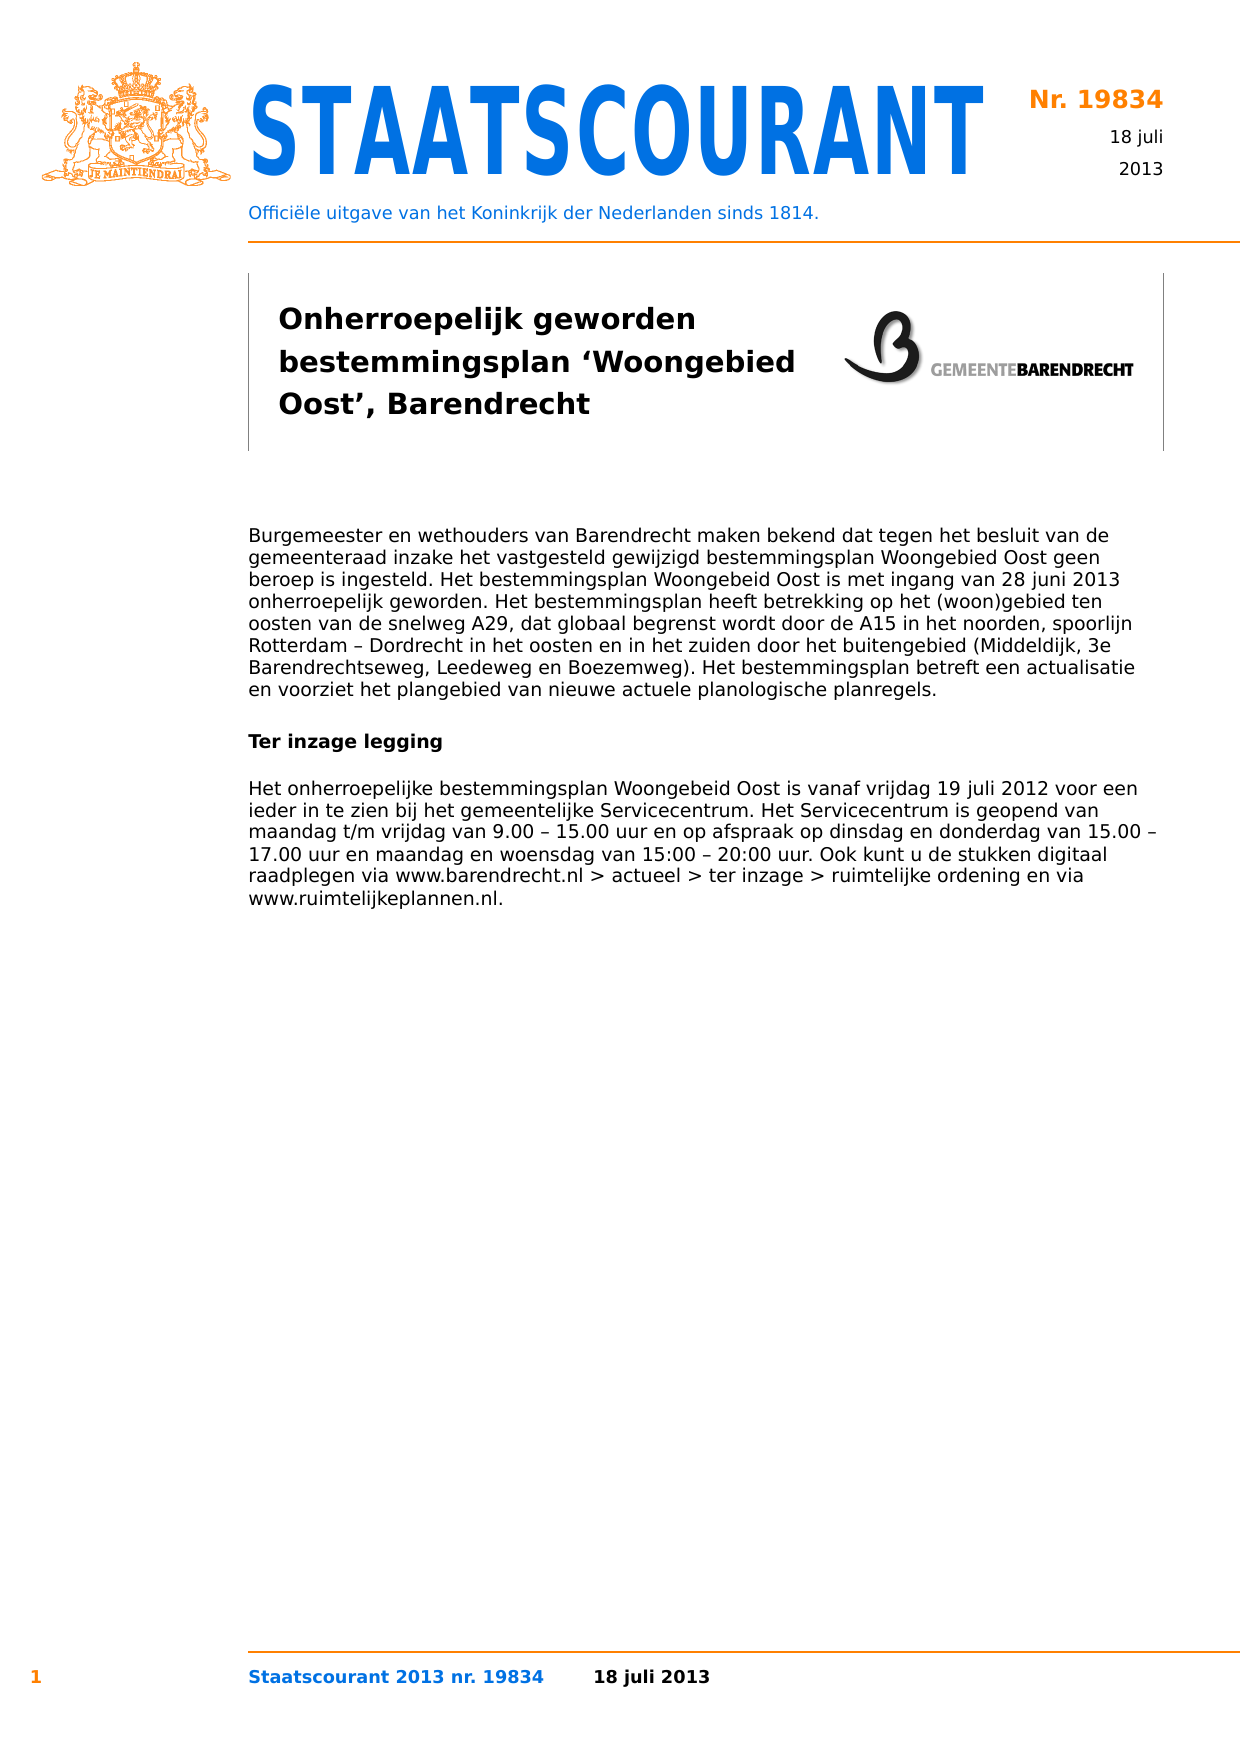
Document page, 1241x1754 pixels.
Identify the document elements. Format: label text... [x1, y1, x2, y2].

table_cell Officiële uitgave van het Koninkrijk der Nederlanden sinds 1814. [248, 203, 1240, 241]
subtitle Onherroepelijk geworden bestemmingsplan ‘Woongebied Oost’, Barendrecht [249, 273, 1163, 451]
table_cell 18 juli [998, 121, 1240, 153]
picture [41, 62, 231, 186]
subtitle Ter inzage legging [248, 731, 1163, 752]
table_cell 2013 [998, 153, 1240, 203]
picture [838, 302, 1134, 397]
text Burgemeester en wethouders van Barendrecht maken bekend dat tegen het besluit van de gemeenteraad inzake het vastgesteld gewijzigd bestemmingsplan Woongebied Oost geen beroep is ingesteld. Het bestemmingsplan Woongebeid Oost is met ingang van 28 juni 2013 onherroepelijk geworden. Het bestemmingsplan heeft betrekking op het (woon)gebied ten oosten van de snelweg A29, dat globaal begrenst wordt door de A15 in het noorden, spoorlijn Rotterdam – Dordrecht in het oosten en in het zuiden door het buitengebied (Middeldijk, 3e Barendrechtseweg, Leedeweg en Boezemweg). Het bestemmingsplan betreft een actualisatie en voorziet het plangebied van nieuwe actuele planologische planregels. [248, 525, 1163, 701]
text Het onherroepelijke bestemmingsplan Woongebeid Oost is vanaf vrijdag 19 juli 2012 voor een ieder in te zien bij het gemeentelijke Servicecentrum. Het Servicecentrum is geopend van maandag t/m vrijdag van 9.00 – 15.00 uur en op afspraak op dinsdag en donderdag van 15.00 – 17.00 uur en maandag en woensdag van 15:00 – 20:00 uur. Ook kunt u de stukken digitaal raadplegen via www.barendrecht.nl > actueel > ter inzage > ruimtelijke ordening en via www.ruimtelijkeplannen.nl. [248, 777, 1163, 909]
table_header STAATSCOURANT [248, 62, 998, 203]
table_header [25, 62, 248, 241]
table_header Nr. 19834 [998, 62, 1240, 121]
